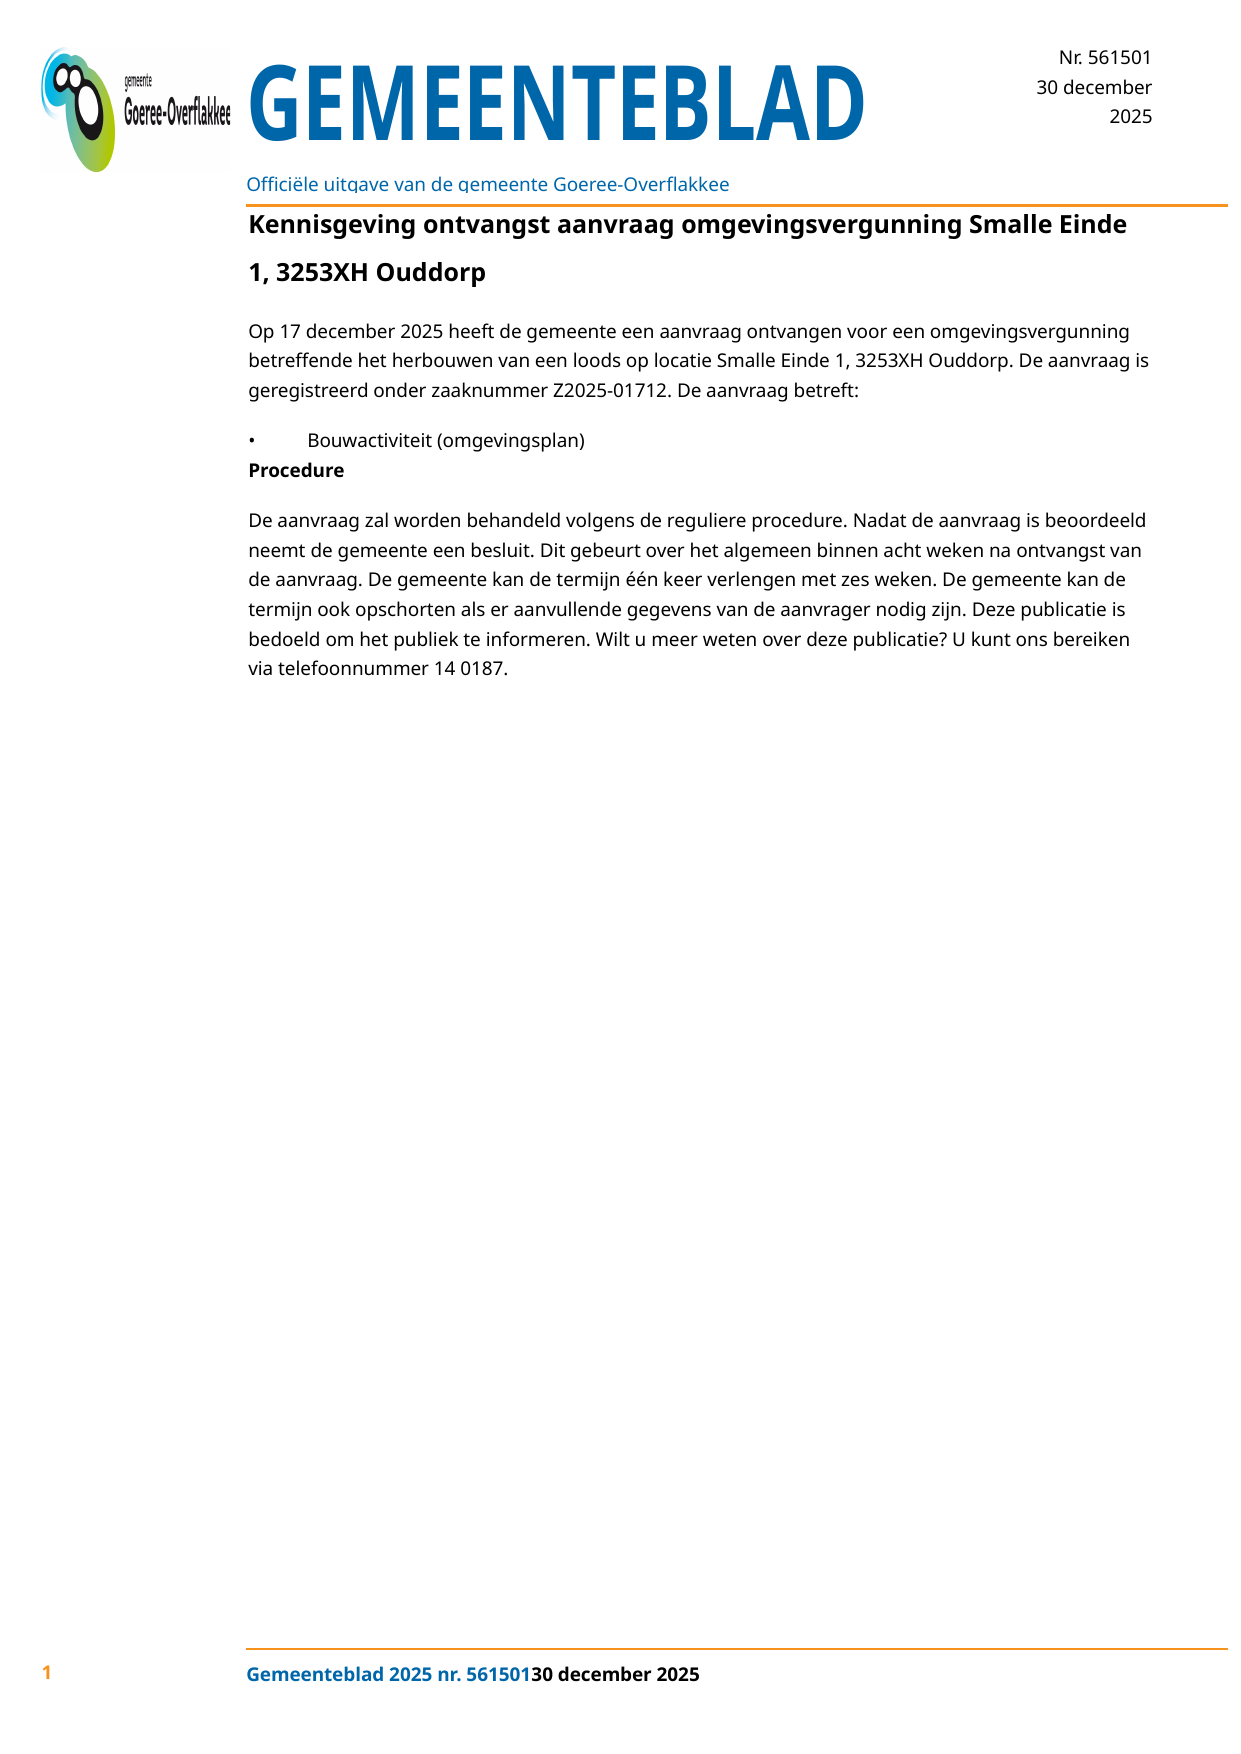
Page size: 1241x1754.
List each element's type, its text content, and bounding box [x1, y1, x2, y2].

text Kennisgeving ontvangst aanvraag omgevingsvergunning Smalle Einde 1, 3253XH Ouddorp [248, 207, 1152, 288]
picture [41, 47, 231, 172]
text Procedure [248, 457, 1152, 483]
text De aanvraag zal worden behandeld volgens de reguliere procedure. Nadat de aanvraag is beoordeeld neemt de gemeente een besluit. Dit gebeurt over het algemeen binnen acht weken na ontvangst van de aanvraag. De gemeente kan de termijn één keer verlengen met zes weken. De gemeente kan de termijn ook opschorten als er aanvullende gegevens van de aanvrager nodig zijn. Deze publicatie is bedoeld om het publiek te informeren. Wilt u meer weten over deze publicatie? U kunt ons bereiken via telefoonnummer 14 0187. [248, 507, 1152, 681]
list Bouwactiviteit (omgevingsplan) [248, 427, 1152, 453]
text Op 17 december 2025 heeft de gemeente een aanvraag ontvangen voor een omgevingsvergunning betreffende het herbouwen van een loods op locatie Smalle Einde 1, 3253XH Ouddorp. De aanvraag is geregistreerd onder zaaknummer Z2025-01712. De aanvraag betreft: [248, 318, 1152, 403]
